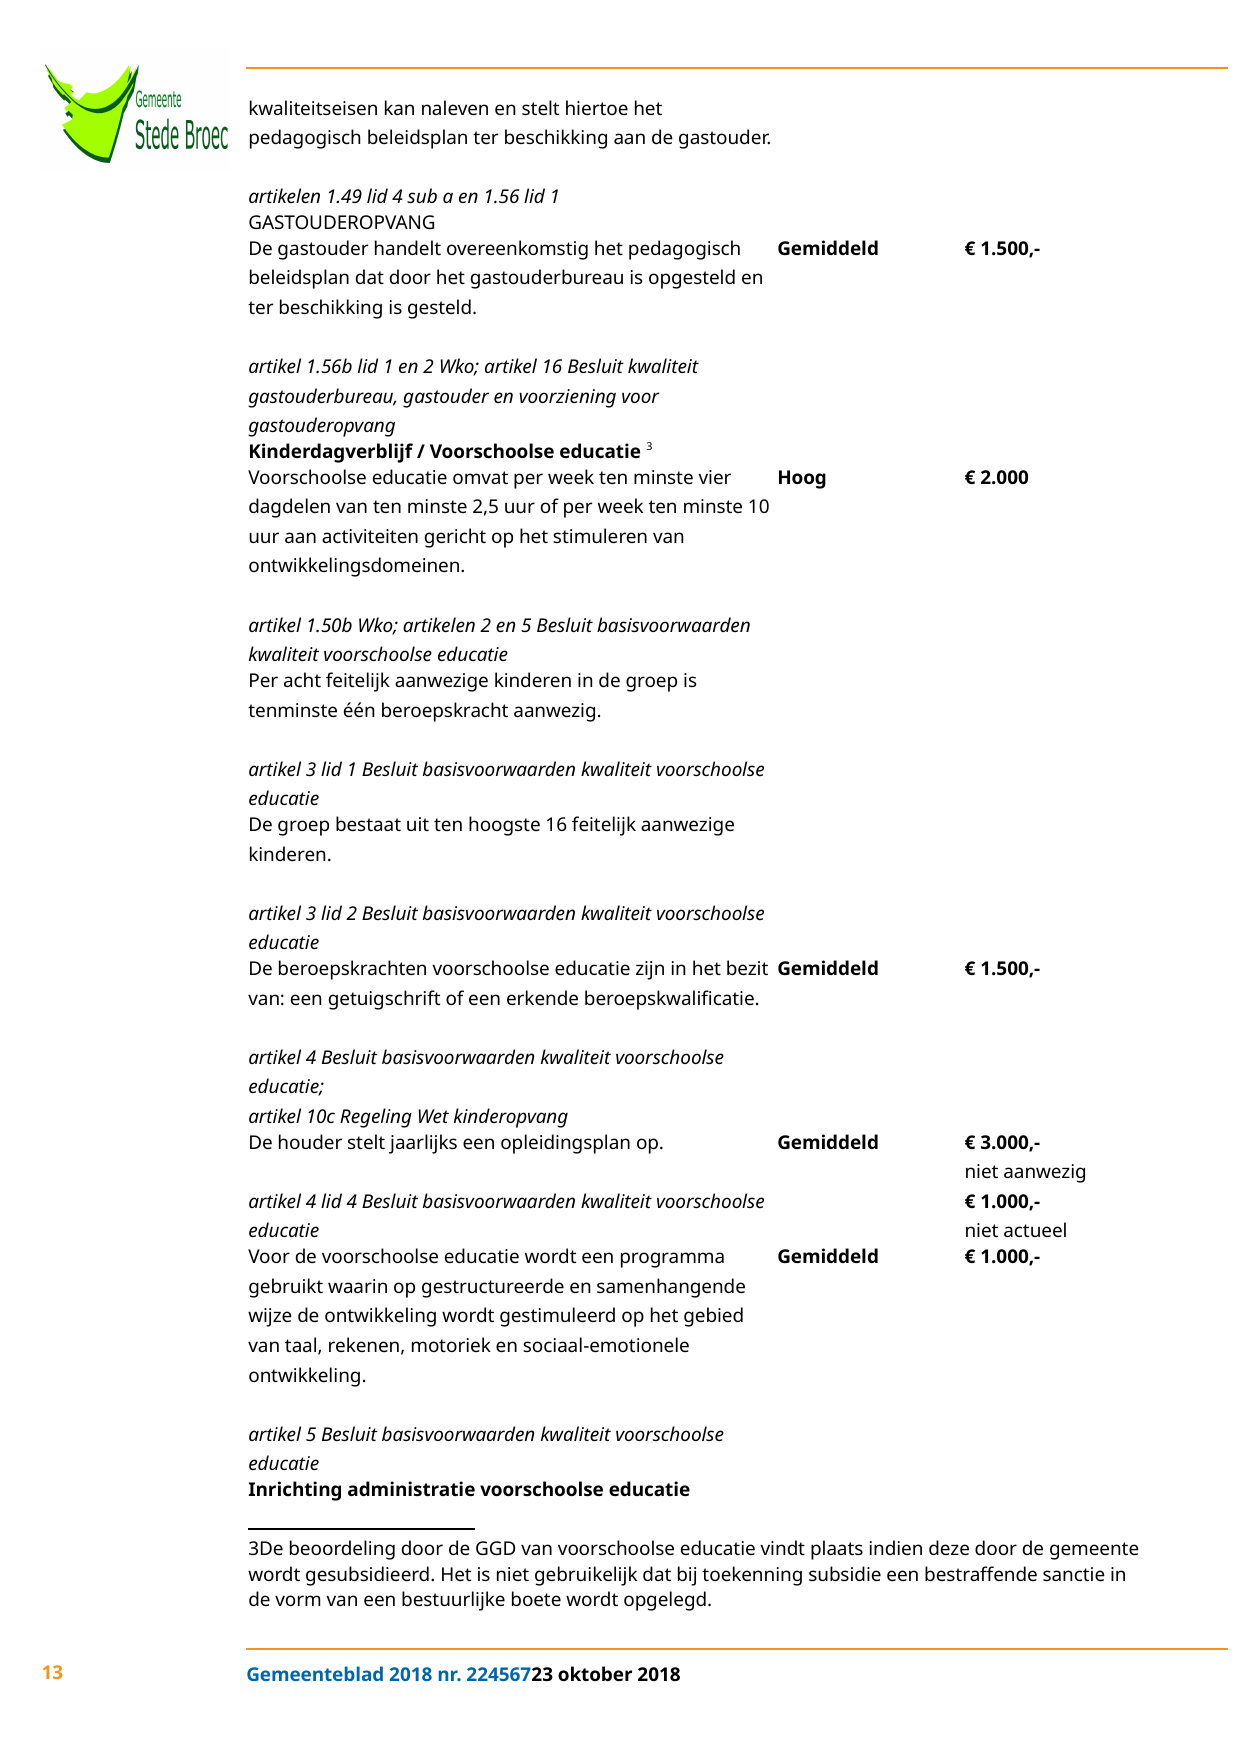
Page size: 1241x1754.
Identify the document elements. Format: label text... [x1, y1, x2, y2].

table_cell Kinderdagverblijf / Voorschoolse educatie [248, 438, 1152, 464]
table_cell Gemiddeld [777, 235, 964, 438]
table_cell De groep bestaat uit ten hoogste 16 feitelijk aanwezige kinderen. artikel 3 lid 2 Besluit basisvoorwaarden kwaliteit voorschoolse educatie [248, 811, 777, 955]
table_cell [777, 95, 964, 209]
table_cell Gemiddeld [777, 1244, 964, 1476]
table_cell Gemiddeld [777, 1129, 964, 1243]
table_cell Hoog [777, 464, 964, 955]
picture [41, 47, 231, 172]
table_cell De houder stelt jaarlijks een opleidingsplan op. artikel 4 lid 4 Besluit basisvoorwaarden kwaliteit voorschoolse educatie [248, 1129, 777, 1243]
table_cell € 1.000,- [964, 1244, 1152, 1476]
table_cell GASTOUDEROPVANG [248, 209, 1152, 235]
table_cell € 3.000,- niet aanwezig € 1.000,- niet actueel [964, 1129, 1152, 1243]
table_cell € 1.500,- [964, 955, 1152, 1129]
table_cell € 1.500,- [964, 235, 1152, 438]
table_cell De beroepskrachten voorschoolse educatie zijn in het bezit van: een getuigschrift of een erkende beroepskwalificatie. artikel 4 Besluit basisvoorwaarden kwaliteit voorschoolse educatie; artikel 10c Regeling Wet kinderopvang [248, 955, 777, 1129]
table_cell € 2.000 [964, 464, 1152, 955]
table_cell Gemiddeld [777, 955, 964, 1129]
table_cell [964, 95, 1152, 209]
table_cell Per acht feitelijk aanwezige kinderen in de groep is tenminste één beroepskracht aanwezig. artikel 3 lid 1 Besluit basisvoorwaarden kwaliteit voorschoolse educatie [248, 667, 777, 811]
table_cell Voorschoolse educatie omvat per week ten minste vier dagdelen van ten minste 2,5 uur of per week ten minste 10 uur aan activiteiten gericht op het stimuleren van ontwikkelingsdomeinen. artikel 1.50b Wko; artikelen 2 en 5 Besluit basisvoorwaarden kwaliteit voorschoolse educatie [248, 464, 777, 667]
table_cell Voor de voorschoolse educatie wordt een programma gebruikt waarin op gestructureerde en samenhangende wijze de ontwikkeling wordt gestimuleerd op het gebied van taal, rekenen, motoriek en sociaal-emotionele ontwikkeling. artikel 5 Besluit basisvoorwaarden kwaliteit voorschoolse educatie [248, 1244, 777, 1476]
table_cell kwaliteitseisen kan naleven en stelt hiertoe het pedagogisch beleidsplan ter beschikking aan de gastouder. artikelen 1.49 lid 4 sub a en 1.56 lid 1 [248, 95, 777, 209]
table_cell Inrichting administratie voorschoolse educatie [248, 1476, 1152, 1502]
table_cell De gastouder handelt overeenkomstig het pedagogisch beleidsplan dat door het gastouderbureau is opgesteld en ter beschikking is gesteld. artikel 1.56b lid 1 en 2 Wko; artikel 16 Besluit kwaliteit gastouderbureau, gastouder en voorziening voor gastouderopvang [248, 235, 777, 438]
